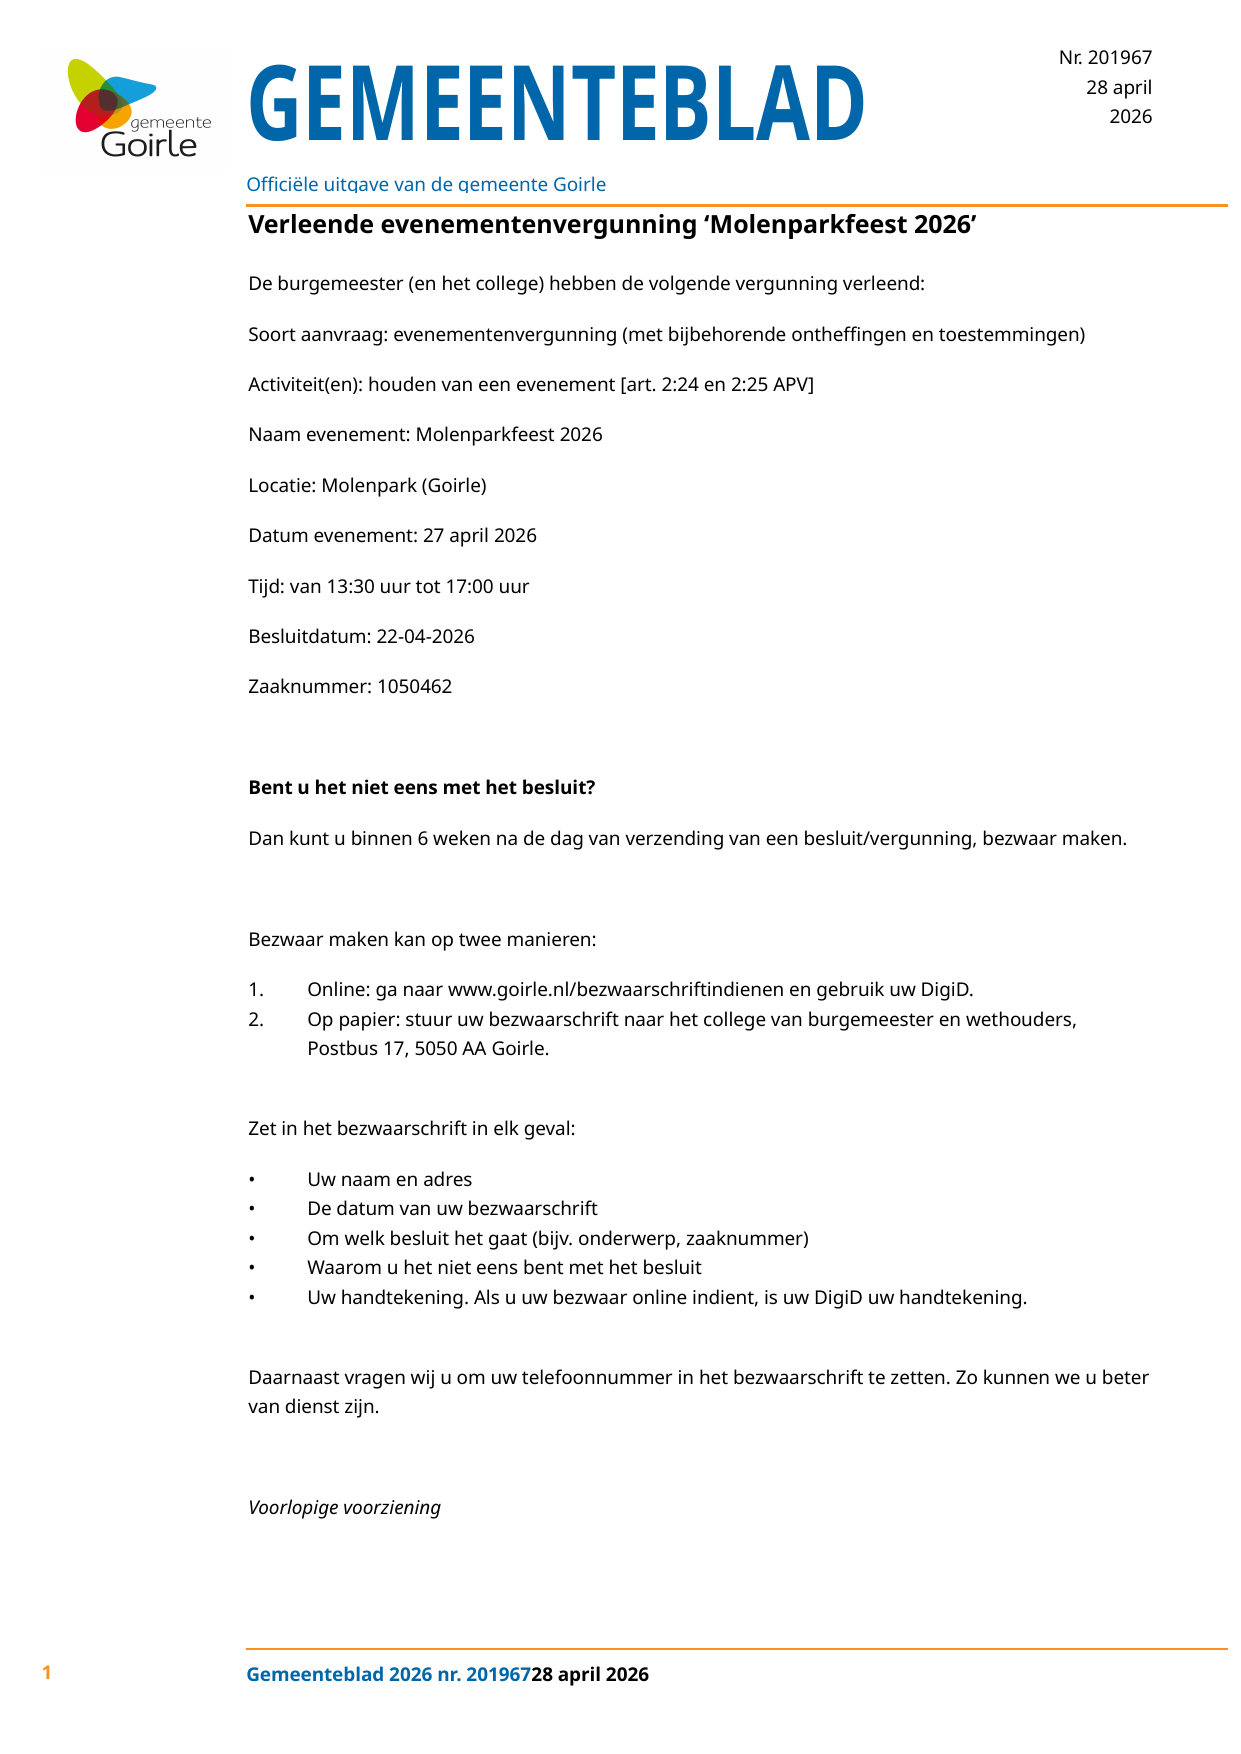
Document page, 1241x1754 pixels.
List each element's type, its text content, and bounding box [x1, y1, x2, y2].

text Zet in het bezwaarschrift in elk geval: [248, 1115, 1152, 1141]
text Besluitdatum: 22-04-2026 [248, 623, 1152, 649]
text Tijd: van 13:30 uur tot 17:00 uur [248, 573, 1152, 598]
text De burgemeester (en het college) hebben de volgende vergunning verleend: [248, 270, 1152, 296]
text Datum evenement: 27 april 2026 [248, 522, 1152, 548]
list Waarom u het niet eens bent met het besluit [248, 1254, 1152, 1280]
list Online: ga naar www.goirle.nl/bezwaarschriftindienen en gebruik uw DigiD. [248, 976, 1152, 1002]
text Voorlopige voorziening [248, 1494, 1152, 1520]
text Bezwaar maken kan op twee manieren: [248, 926, 1152, 951]
text Daarnaast vragen wij u om uw telefoonnummer in het bezwaarschrift te zetten. Zo kunnen we u beter van dienst zijn. [248, 1364, 1152, 1419]
text Activiteit(en): houden van een evenement [art. 2:24 en 2:25 APV] [248, 371, 1152, 397]
list Uw naam en adres [248, 1166, 1152, 1191]
list De datum van uw bezwaarschrift [248, 1195, 1152, 1221]
list Uw handtekening. Als u uw bezwaar online indient, is uw DigiD uw handtekening. [248, 1284, 1152, 1310]
text Naam evenement: Molenparkfeest 2026 [248, 422, 1152, 447]
text Bent u het niet eens met het besluit? [248, 774, 1152, 800]
list Op papier: stuur uw bezwaarschrift naar het college van burgemeester en wethouders, Postbus 17, 5050 AA Goirle. [248, 1006, 1152, 1061]
text Verleende evenementenvergunning ‘Molenparkfeest 2026’ [248, 207, 1152, 241]
list Om welk besluit het gaat (bijv. onderwerp, zaaknummer) [248, 1225, 1152, 1251]
text Locatie: Molenpark (Goirle) [248, 472, 1152, 498]
text Zaaknummer: 1050462 [248, 674, 1152, 699]
text Dan kunt u binnen 6 weken na de dag van verzending van een besluit/vergunning, bezwaar maken. [248, 825, 1152, 851]
picture [41, 47, 231, 172]
text Soort aanvraag: evenementenvergunning (met bijbehorende ontheffingen en toestemmingen) [248, 321, 1152, 346]
